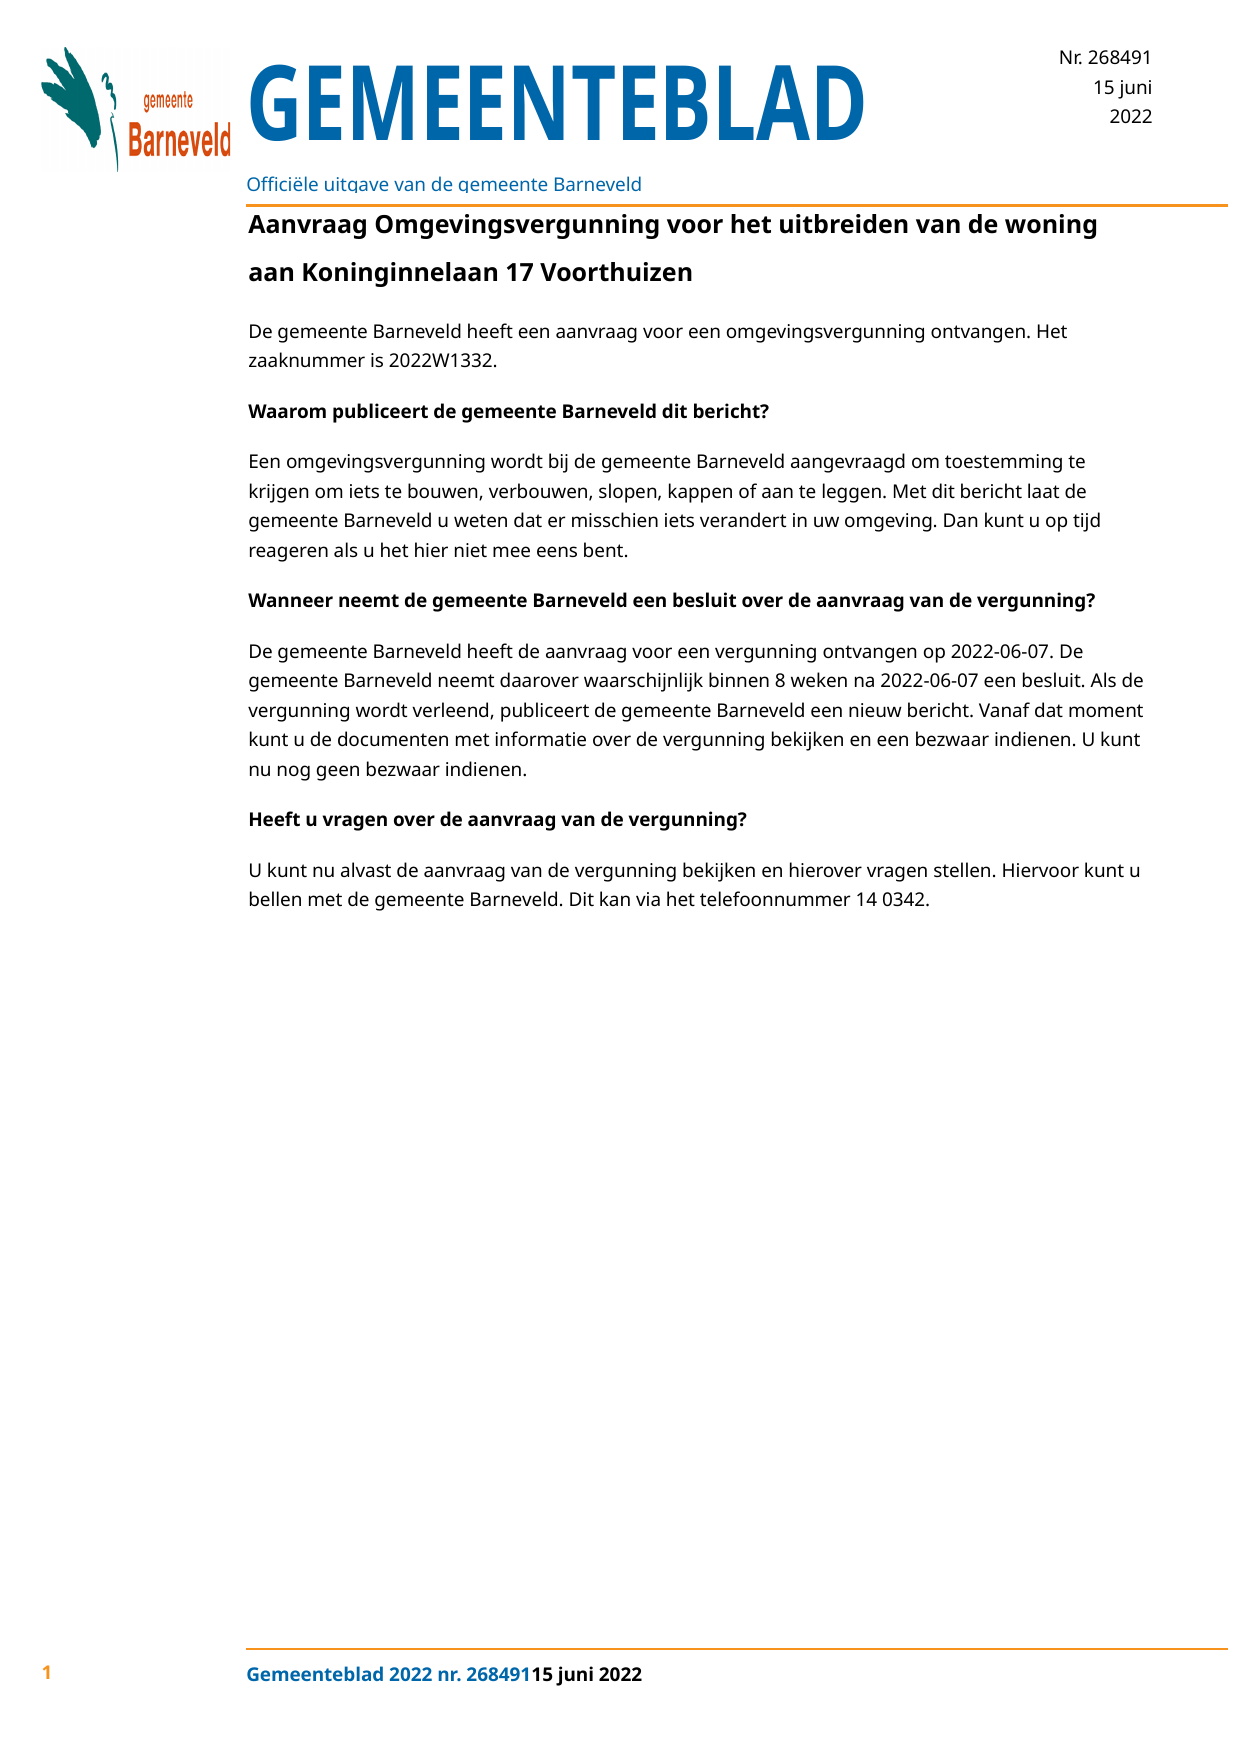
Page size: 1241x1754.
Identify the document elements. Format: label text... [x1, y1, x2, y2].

text U kunt nu alvast de aanvraag van de vergunning bekijken en hierover vragen stellen. Hiervoor kunt u bellen met de gemeente Barneveld. Dit kan via het telefoonnummer 14 0342. [248, 857, 1152, 912]
text Een omgevingsvergunning wordt bij de gemeente Barneveld aangevraagd om toestemming te krijgen om iets te bouwen, verbouwen, slopen, kappen of aan te leggen. Met dit bericht laat de gemeente Barneveld u weten dat er misschien iets verandert in uw omgeving. Dan kunt u op tijd reageren als u het hier niet mee eens bent. [248, 448, 1152, 563]
text Waarom publiceert de gemeente Barneveld dit bericht? [248, 398, 1152, 424]
text De gemeente Barneveld heeft een aanvraag voor een omgevingsvergunning ontvangen. Het zaaknummer is 2022W1332. [248, 318, 1152, 373]
text Aanvraag Omgevingsvergunning voor het uitbreiden van de woning aan Koninginnelaan 17 Voorthuizen [248, 207, 1152, 288]
text Heeft u vragen over de aanvraag van de vergunning? [248, 807, 1152, 832]
text Wanneer neemt de gemeente Barneveld een besluit over de aanvraag van de vergunning? [248, 587, 1152, 613]
text De gemeente Barneveld heeft de aanvraag voor een vergunning ontvangen op 2022-06-07. De gemeente Barneveld neemt daarover waarschijnlijk binnen 8 weken na 2022-06-07 een besluit. Als de vergunning wordt verleend, publiceert de gemeente Barneveld een nieuw bericht. Vanaf dat moment kunt u de documenten met informatie over de vergunning bekijken en een bezwaar indienen. U kunt nu nog geen bezwaar indienen. [248, 638, 1152, 782]
picture [41, 47, 231, 172]
